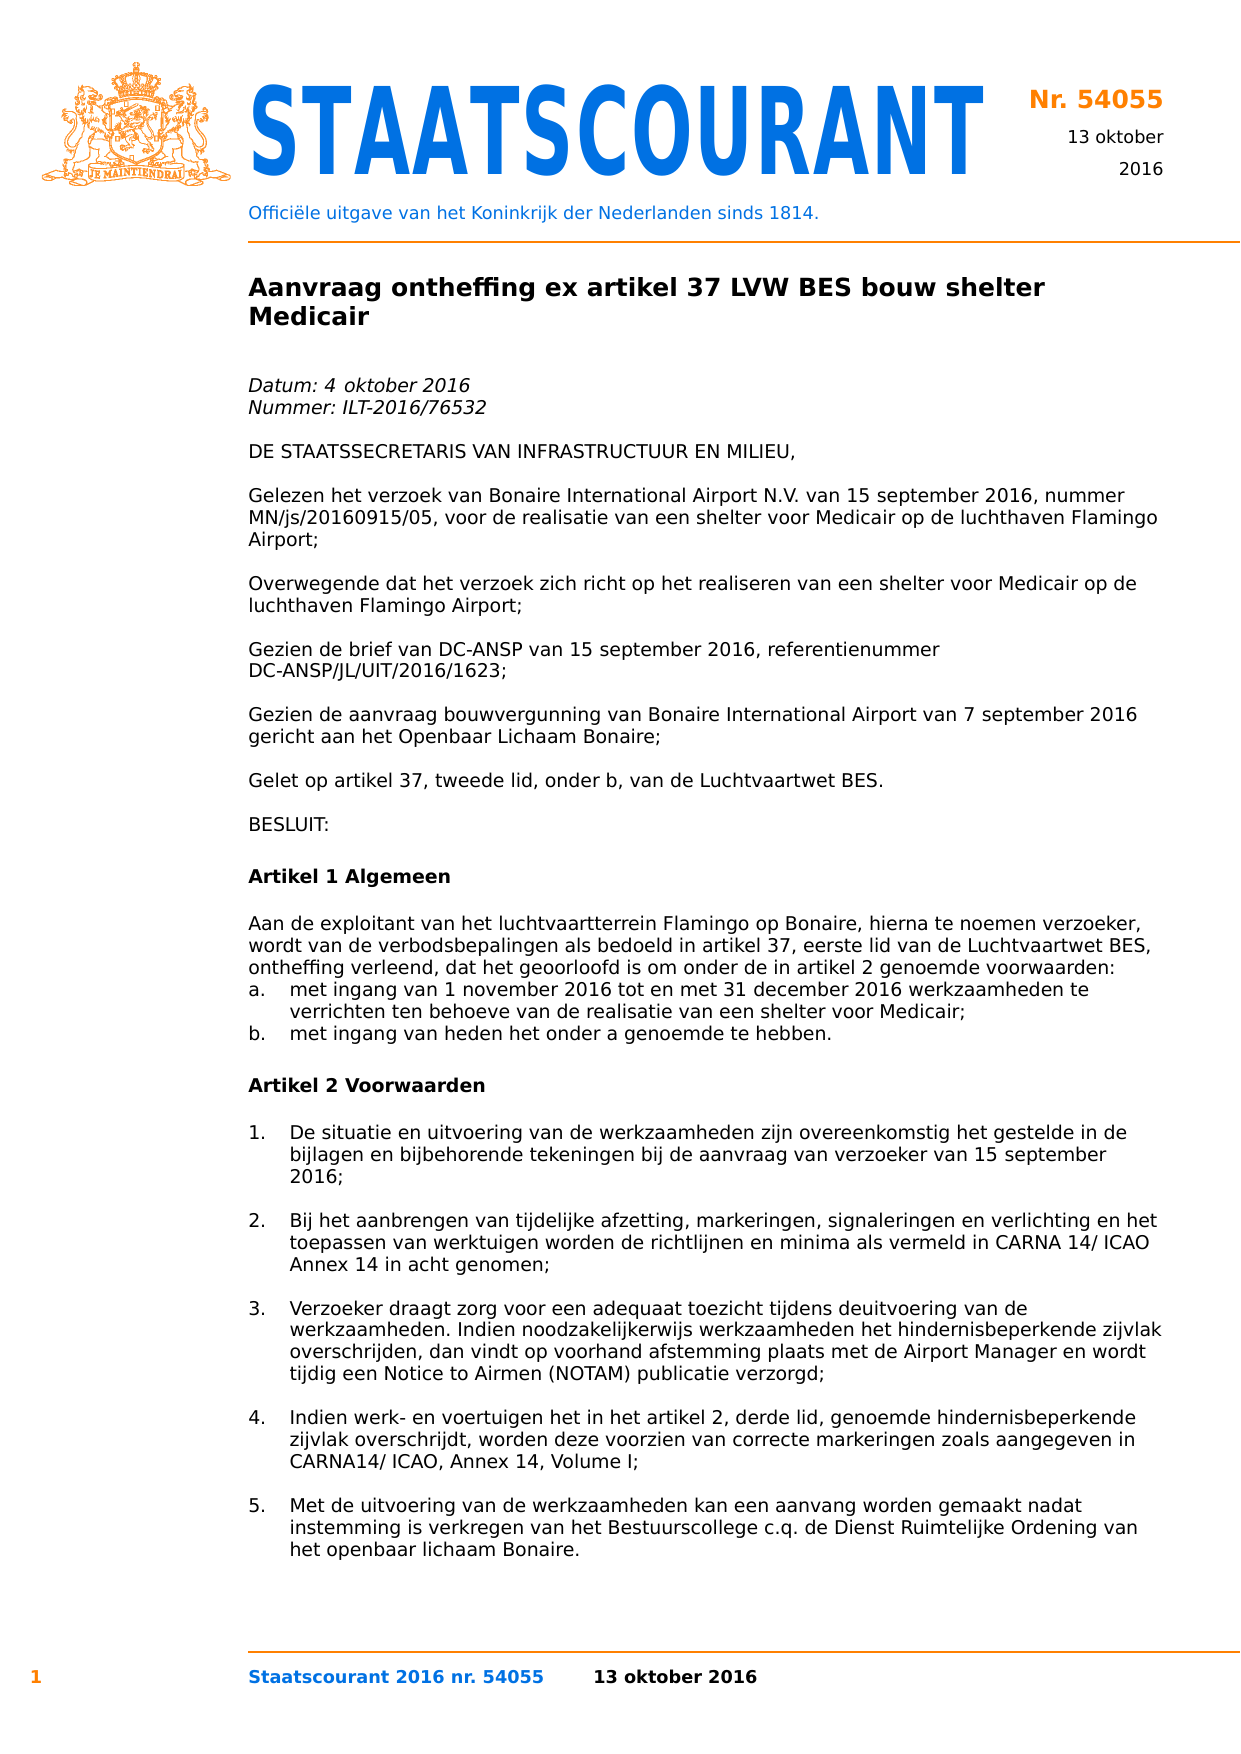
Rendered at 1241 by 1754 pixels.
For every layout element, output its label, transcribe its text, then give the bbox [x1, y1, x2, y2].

subtitle Aanvraag ontheffing ex artikel 37 LVW BES bouw shelter Medicair [248, 273, 1163, 331]
text Aan de exploitant van het luchtvaartterrein Flamingo op Bonaire, hierna te noemen verzoeker, wordt van de verbodsbepalingen als bedoeld in artikel 37, eerste lid van de Luchtvaartwet BES, ontheffing verleend, dat het geoorloofd is om onder de in artikel 2 genoemde voorwaarden: [248, 913, 1163, 979]
text 2. Bij het aanbrengen van tijdelijke afzetting, markeringen, signaleringen en verlichting en het toepassen van werktuigen worden de richtlijnen en minima als vermeld in CARNA 14/ ICAO Annex 14 in acht genomen; [248, 1209, 1163, 1276]
text Overwegende dat het verzoek zich richt op het realiseren van een shelter voor Medicair op de luchthaven Flamingo Airport; [248, 573, 1163, 617]
text Nummer: ILT-2016/76532 [248, 397, 1163, 419]
table_header STAATSCOURANT [248, 62, 998, 203]
text BESLUIT: [248, 814, 1163, 836]
text Gelet op artikel 37, tweede lid, onder b, van de Luchtvaartwet BES. [248, 770, 1163, 792]
text Gezien de brief van DC-ANSP van 15 september 2016, referentienummer DC-ANSP/JL/UIT/2016/1623; [248, 638, 1163, 682]
text 1. De situatie en uitvoering van de werkzaamheden zijn overeenkomstig het gestelde in de bijlagen en bijbehorende tekeningen bij de aanvraag van verzoeker van 15 september 2016; [248, 1122, 1163, 1188]
text b. met ingang van heden het onder a genoemde te hebben. [248, 1023, 1163, 1045]
table_cell 2016 [998, 153, 1240, 203]
table_cell Officiële uitgave van het Koninkrijk der Nederlanden sinds 1814. [248, 203, 1240, 241]
text Datum: 4 oktober 2016 [248, 375, 1163, 397]
text Gezien de aanvraag bouwvergunning van Bonaire International Airport van 7 september 2016 gericht aan het Openbaar Lichaam Bonaire; [248, 704, 1163, 748]
table_header [25, 62, 248, 241]
text 3. Verzoeker draagt zorg voor een adequaat toezicht tijdens deuitvoering van de werkzaamheden. Indien noodzakelijkerwijs werkzaamheden het hindernisbeperkende zijvlak overschrijden, dan vindt op voorhand afstemming plaats met de Airport Manager en wordt tijdig een Notice to Airmen (NOTAM) publicatie verzorgd; [248, 1297, 1163, 1385]
text a. met ingang van 1 november 2016 tot en met 31 december 2016 werkzaamheden te verrichten ten behoeve van de realisatie van een shelter voor Medicair; [248, 979, 1163, 1023]
text 4. Indien werk- en voertuigen het in het artikel 2, derde lid, genoemde hindernisbeperkende zijvlak overschrijdt, worden deze voorzien van correcte markeringen zoals aangegeven in CARNA14/ ICAO, Annex 14, Volume I; [248, 1407, 1163, 1473]
text DE STAATSSECRETARIS VAN INFRASTRUCTUUR EN MILIEU, [248, 441, 1163, 463]
subtitle Artikel 1 Algemeen [248, 866, 1163, 888]
table_header Nr. 54055 [998, 62, 1240, 121]
table_cell 13 oktober [998, 121, 1240, 153]
picture [41, 62, 231, 186]
text Gelezen het verzoek van Bonaire International Airport N.V. van 15 september 2016, nummer MN/js/20160915/05, voor de realisatie van een shelter voor Medicair op de luchthaven Flamingo Airport; [248, 485, 1163, 551]
subtitle Artikel 2 Voorwaarden [248, 1075, 1163, 1097]
text 5. Met de uitvoering van de werkzaamheden kan een aanvang worden gemaakt nadat instemming is verkregen van het Bestuurscollege c.q. de Dienst Ruimtelijke Ordening van het openbaar lichaam Bonaire. [248, 1495, 1163, 1561]
